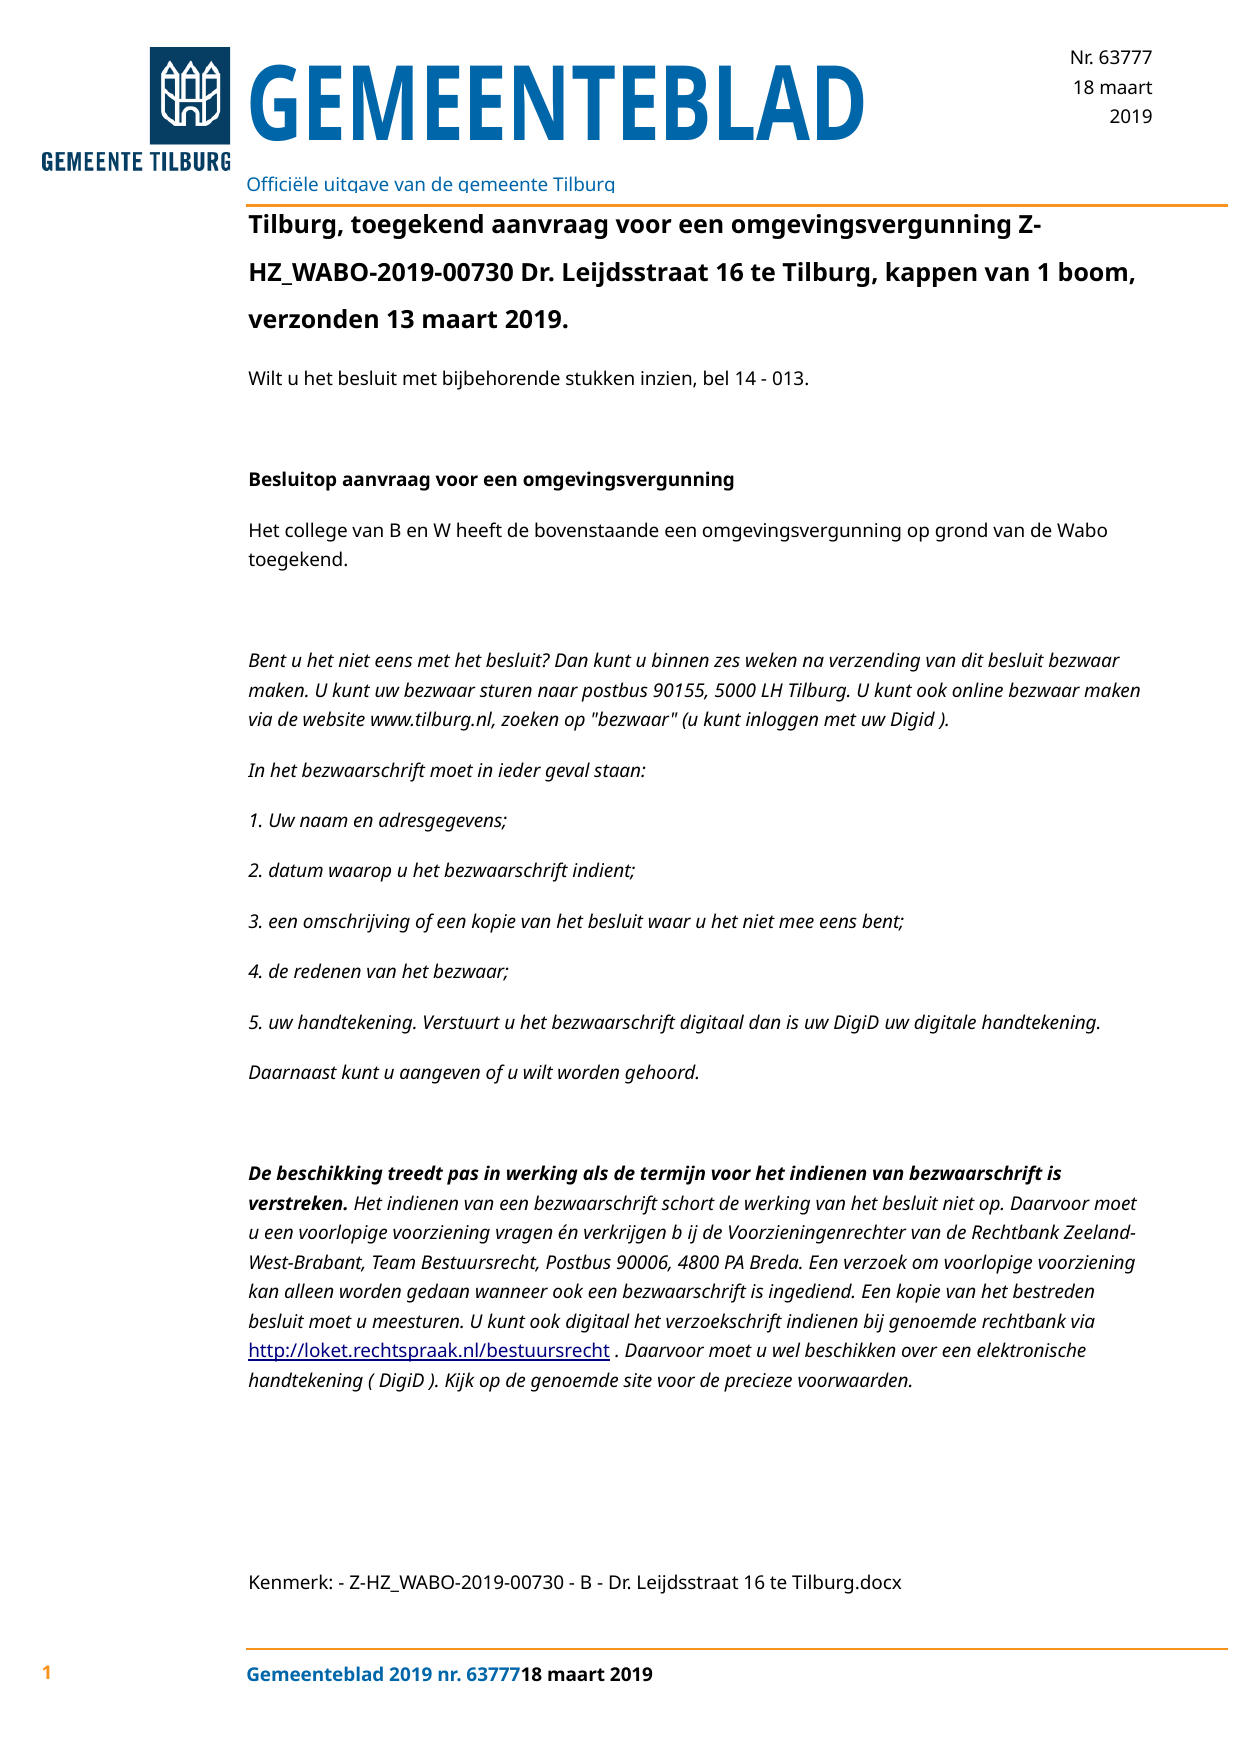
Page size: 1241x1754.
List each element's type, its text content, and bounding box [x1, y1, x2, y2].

text Bent u het niet eens met het besluit? Dan kunt u binnen zes weken na verzending van dit besluit bezwaar maken. U kunt uw bezwaar sturen naar postbus 90155, 5000 LH Tilburg. U kunt ook online bezwaar maken via de website www.tilburg.nl, zoeken op "bezwaar" (u kunt inloggen met uw Digid ). [248, 647, 1152, 732]
text De beschikking treedt pas in werking als de termijn voor het indienen van bezwaarschrift is verstreken. Het indienen van een bezwaarschrift schort de werking van het besluit niet op. Daarvoor moet u een voorlopige voorziening vragen én verkrijgen b ij de Voorzieningenrechter van de Rechtbank Zeeland-West-Brabant, Team Bestuursrecht, Postbus 90006, 4800 PA Breda. Een verzoek om voorlopige voorziening kan alleen worden gedaan wanneer ook een bezwaarschrift is ingediend. Een kopie van het bestreden besluit moet u meesturen. U kunt ook digitaal het verzoekschrift indienen bij genoemde rechtbank via http://loket.rechtspraak.nl/bestuursrecht . Daarvoor moet u wel beschikken over een elektronische handtekening ( DigiD ). Kijk op de genoemde site voor de precieze voorwaarden. [248, 1160, 1152, 1393]
text Daarnaast kunt u aangeven of u wilt worden gehoord. [248, 1059, 1152, 1085]
text In het bezwaarschrift moet in ieder geval staan: [248, 757, 1152, 782]
text 2. datum waarop u het bezwaarschrift indient; [248, 858, 1152, 883]
text 5. uw handtekening. Verstuurt u het bezwaarschrift digitaal dan is uw DigiD uw digitale handtekening. [248, 1009, 1152, 1034]
text Besluitop aanvraag voor een omgevingsvergunning [248, 466, 1152, 492]
text Het college van B en W heeft de bovenstaande een omgevingsvergunning op grond van de Wabo toegekend. [248, 517, 1152, 572]
text Kenmerk: - Z-HZ_WABO-2019-00730 - B - Dr. Leijdsstraat 16 te Tilburg.docx [248, 1569, 1152, 1594]
text 4. de redenen van het bezwaar; [248, 958, 1152, 984]
picture [41, 47, 231, 172]
text Wilt u het besluit met bijbehorende stukken inzien, bel 14 - 013. [248, 366, 1152, 391]
text 3. een omschrijving of een kopie van het besluit waar u het niet mee eens bent; [248, 908, 1152, 934]
text 1. Uw naam en adresgegevens; [248, 807, 1152, 833]
text Tilburg, toegekend aanvraag voor een omgevingsvergunning Z-HZ_WABO-2019-00730 Dr. Leijdsstraat 16 te Tilburg, kappen van 1 boom, verzonden 13 maart 2019. [248, 207, 1152, 336]
